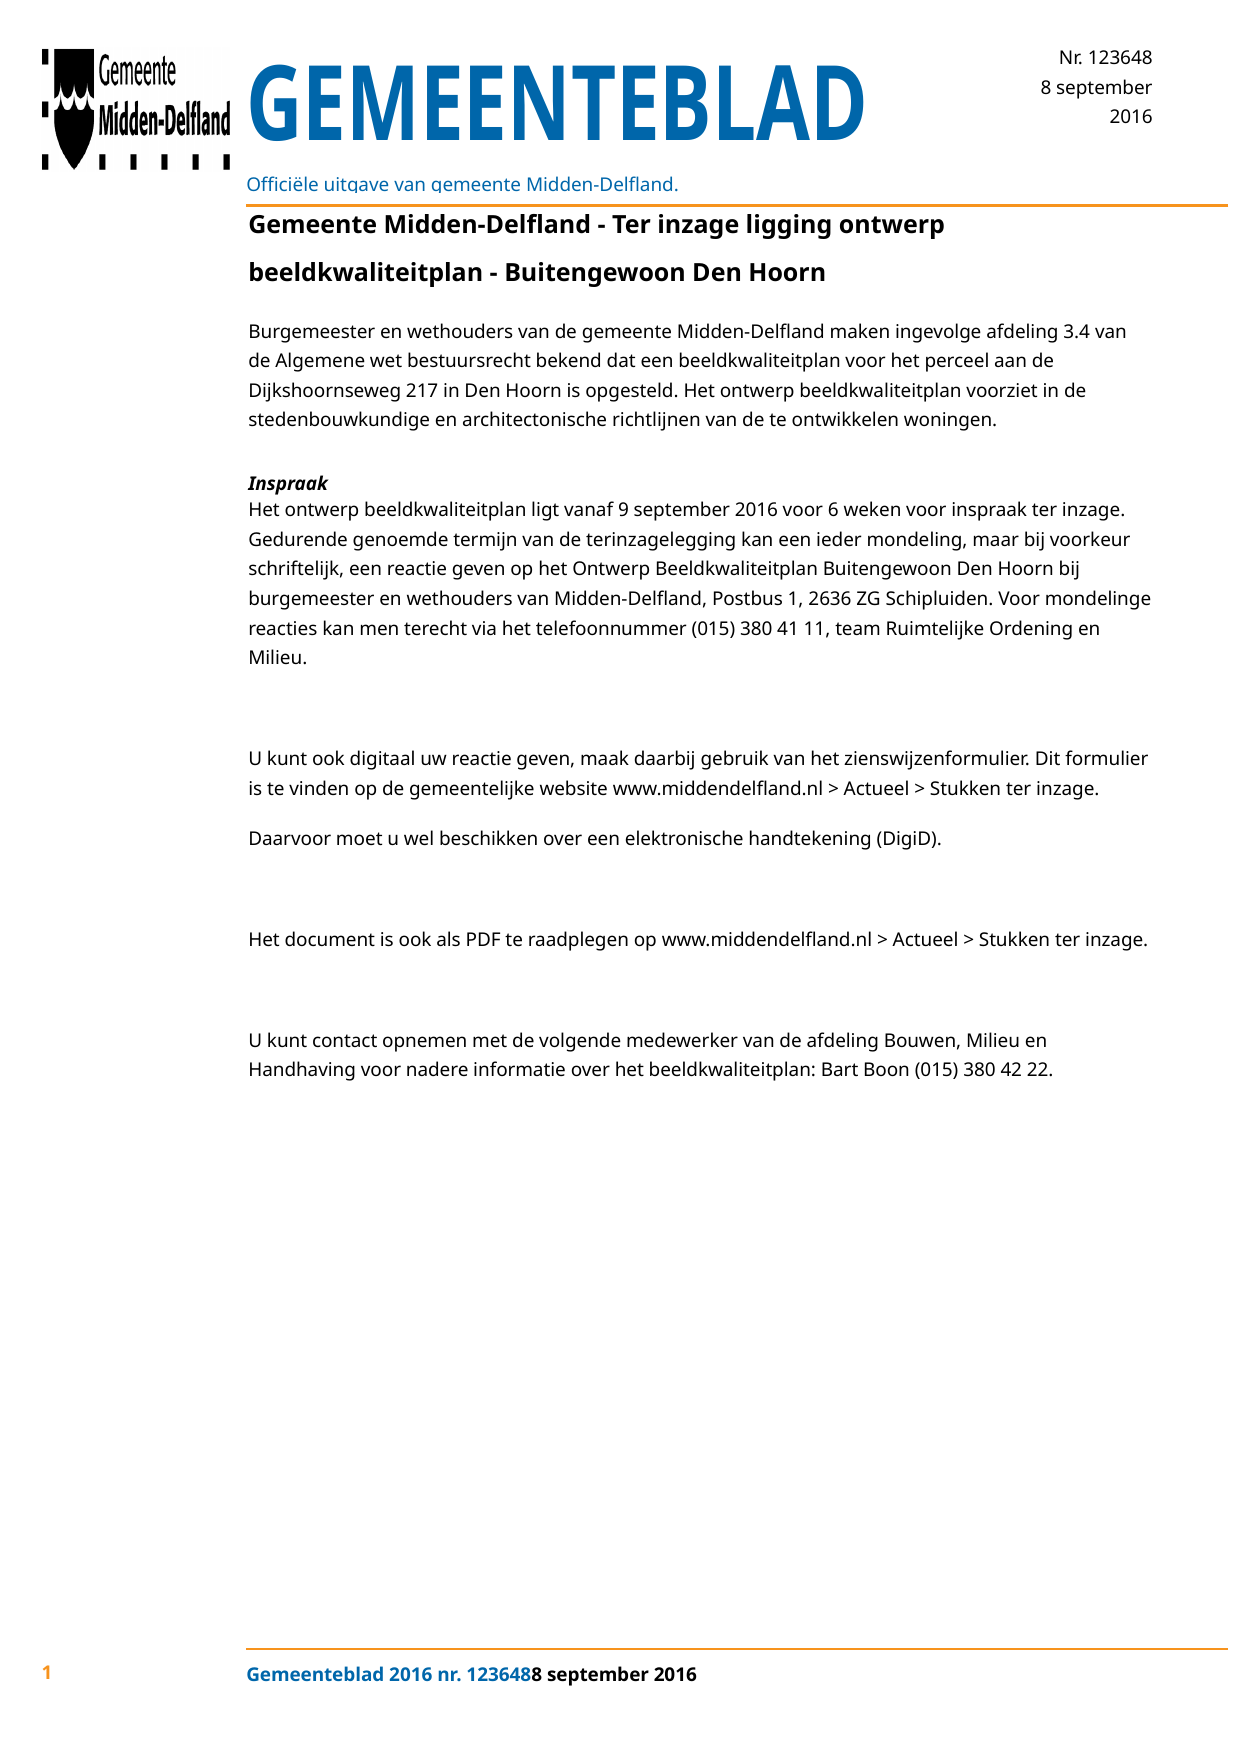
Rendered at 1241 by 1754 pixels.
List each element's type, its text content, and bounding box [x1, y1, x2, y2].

text Daarvoor moet u wel beschikken over een elektronische handtekening (DigiD). [248, 825, 1152, 851]
text Gemeente Midden-Delfland - Ter inzage ligging ontwerp beeldkwaliteitplan - Buitengewoon Den Hoorn [248, 207, 1152, 288]
text Inspraak [248, 471, 1152, 496]
text U kunt ook digitaal uw reactie geven, maak daarbij gebruik van het zienswijzenformulier. Dit formulier is te vinden op de gemeentelijke website www.middendelfland.nl > Actueel > Stukken ter inzage. [248, 745, 1152, 800]
text Het ontwerp beeldkwaliteitplan ligt vanaf 9 september 2016 voor 6 weken voor inspraak ter inzage. Gedurende genoemde termijn van de terinzagelegging kan een ieder mondeling, maar bij voorkeur schriftelijk, een reactie geven op het Ontwerp Beeldkwaliteitplan Buitengewoon Den Hoorn bij burgemeester en wethouders van Midden-Delfland, Postbus 1, 2636 ZG Schipluiden. Voor mondelinge reacties kan men terecht via het telefoonnummer (015) 380 41 11, team Ruimtelijke Ordening en Milieu. [248, 496, 1152, 670]
text Burgemeester en wethouders van de gemeente Midden-Delfland maken ingevolge afdeling 3.4 van de Algemene wet bestuursrecht bekend dat een beeldkwaliteitplan voor het perceel aan de Dijkshoornseweg 217 in Den Hoorn is opgesteld. Het ontwerp beeldkwaliteitplan voorziet in de stedenbouwkundige en architectonische richtlijnen van de te ontwikkelen woningen. [248, 318, 1152, 432]
picture [41, 47, 231, 172]
text Het document is ook als PDF te raadplegen op www.middendelfland.nl > Actueel > Stukken ter inzage. [248, 926, 1152, 952]
text U kunt contact opnemen met de volgende medewerker van de afdeling Bouwen, Milieu en Handhaving voor nadere informatie over het beeldkwaliteitplan: Bart Boon (015) 380 42 22. [248, 1027, 1152, 1082]
